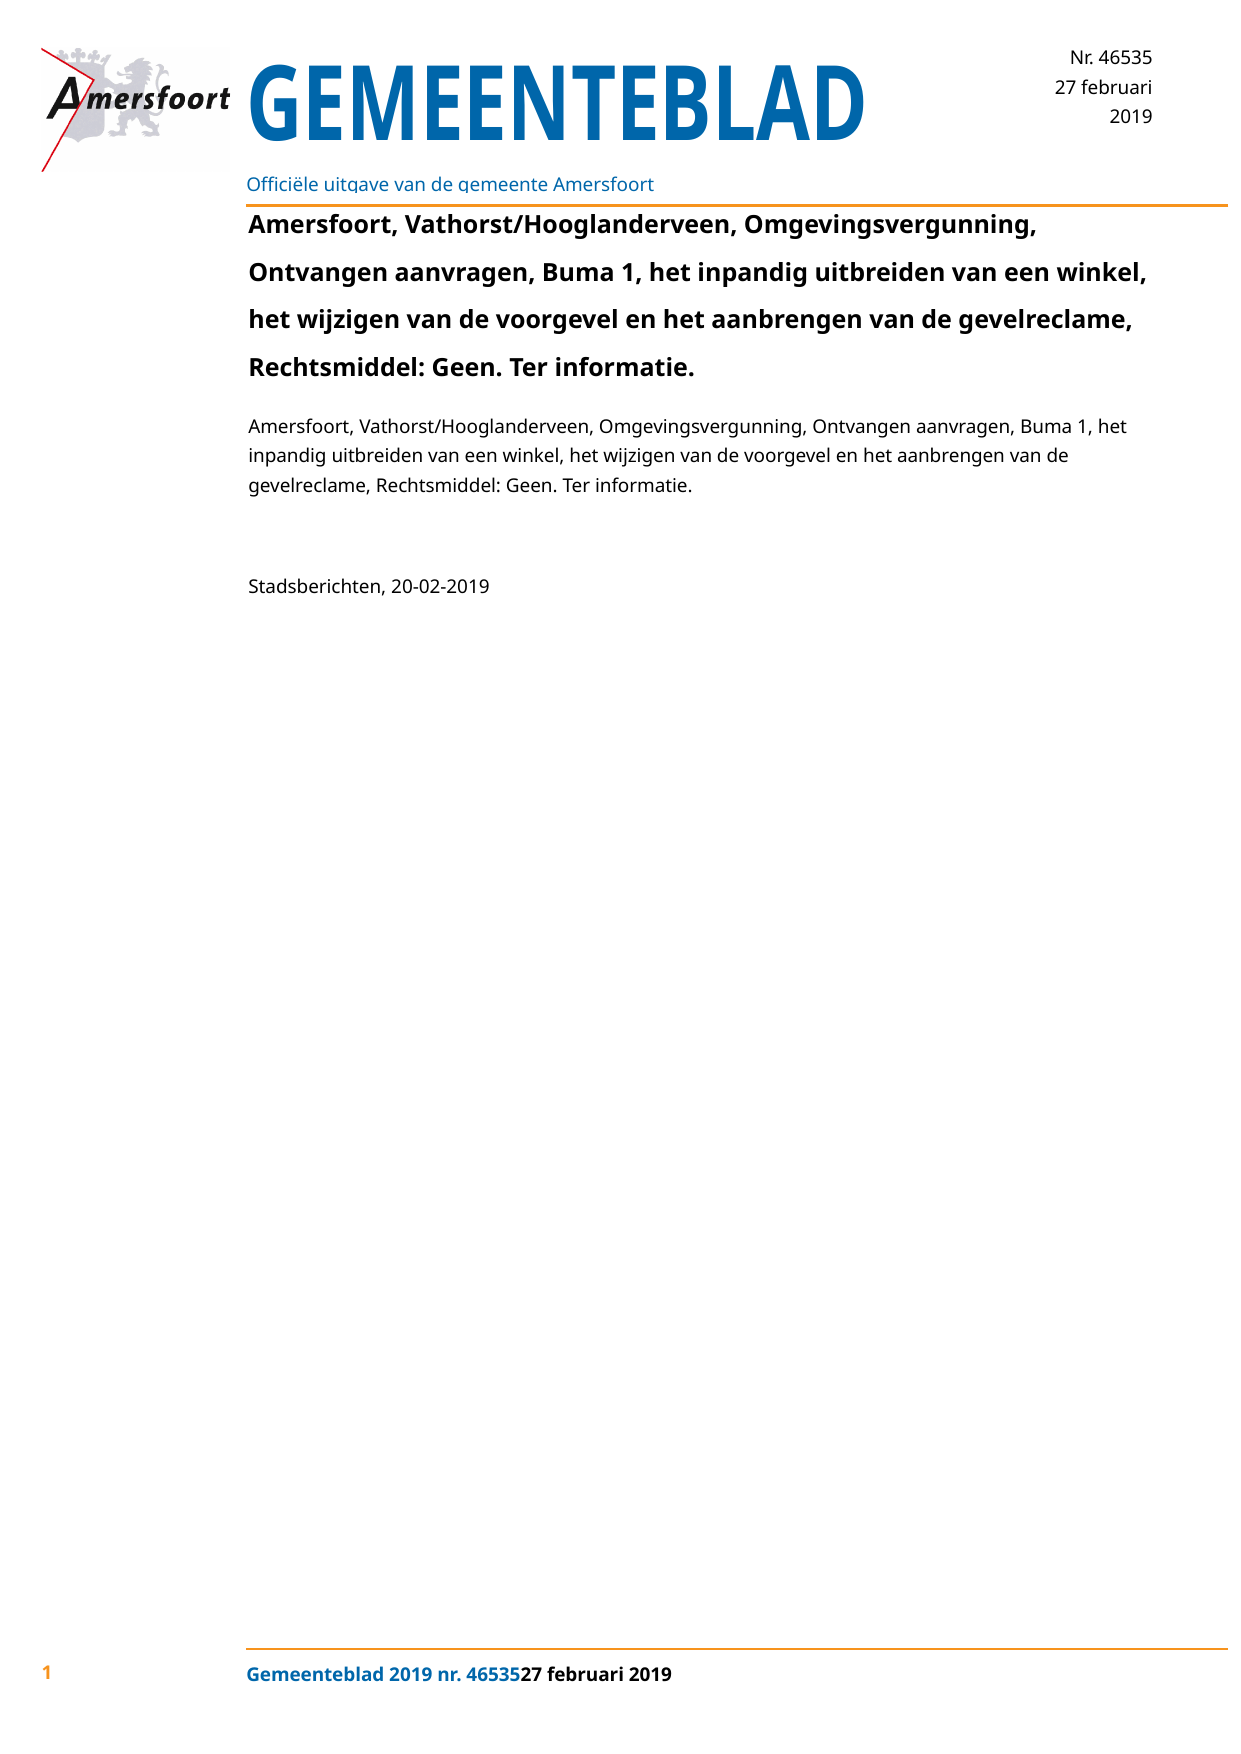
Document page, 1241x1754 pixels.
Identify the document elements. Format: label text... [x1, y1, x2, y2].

text Amersfoort, Vathorst/Hooglanderveen, Omgevingsvergunning, Ontvangen aanvragen, Buma 1, het inpandig uitbreiden van een winkel, het wijzigen van de voorgevel en het aanbrengen van de gevelreclame, Rechtsmiddel: Geen. Ter informatie. [248, 413, 1152, 498]
text Amersfoort, Vathorst/Hooglanderveen, Omgevingsvergunning, Ontvangen aanvragen, Buma 1, het inpandig uitbreiden van een winkel, het wijzigen van de voorgevel en het aanbrengen van de gevelreclame, Rechtsmiddel: Geen. Ter informatie. [248, 207, 1152, 384]
text Stadsberichten, 20-02-2019 [248, 573, 1152, 599]
picture [41, 47, 231, 172]
